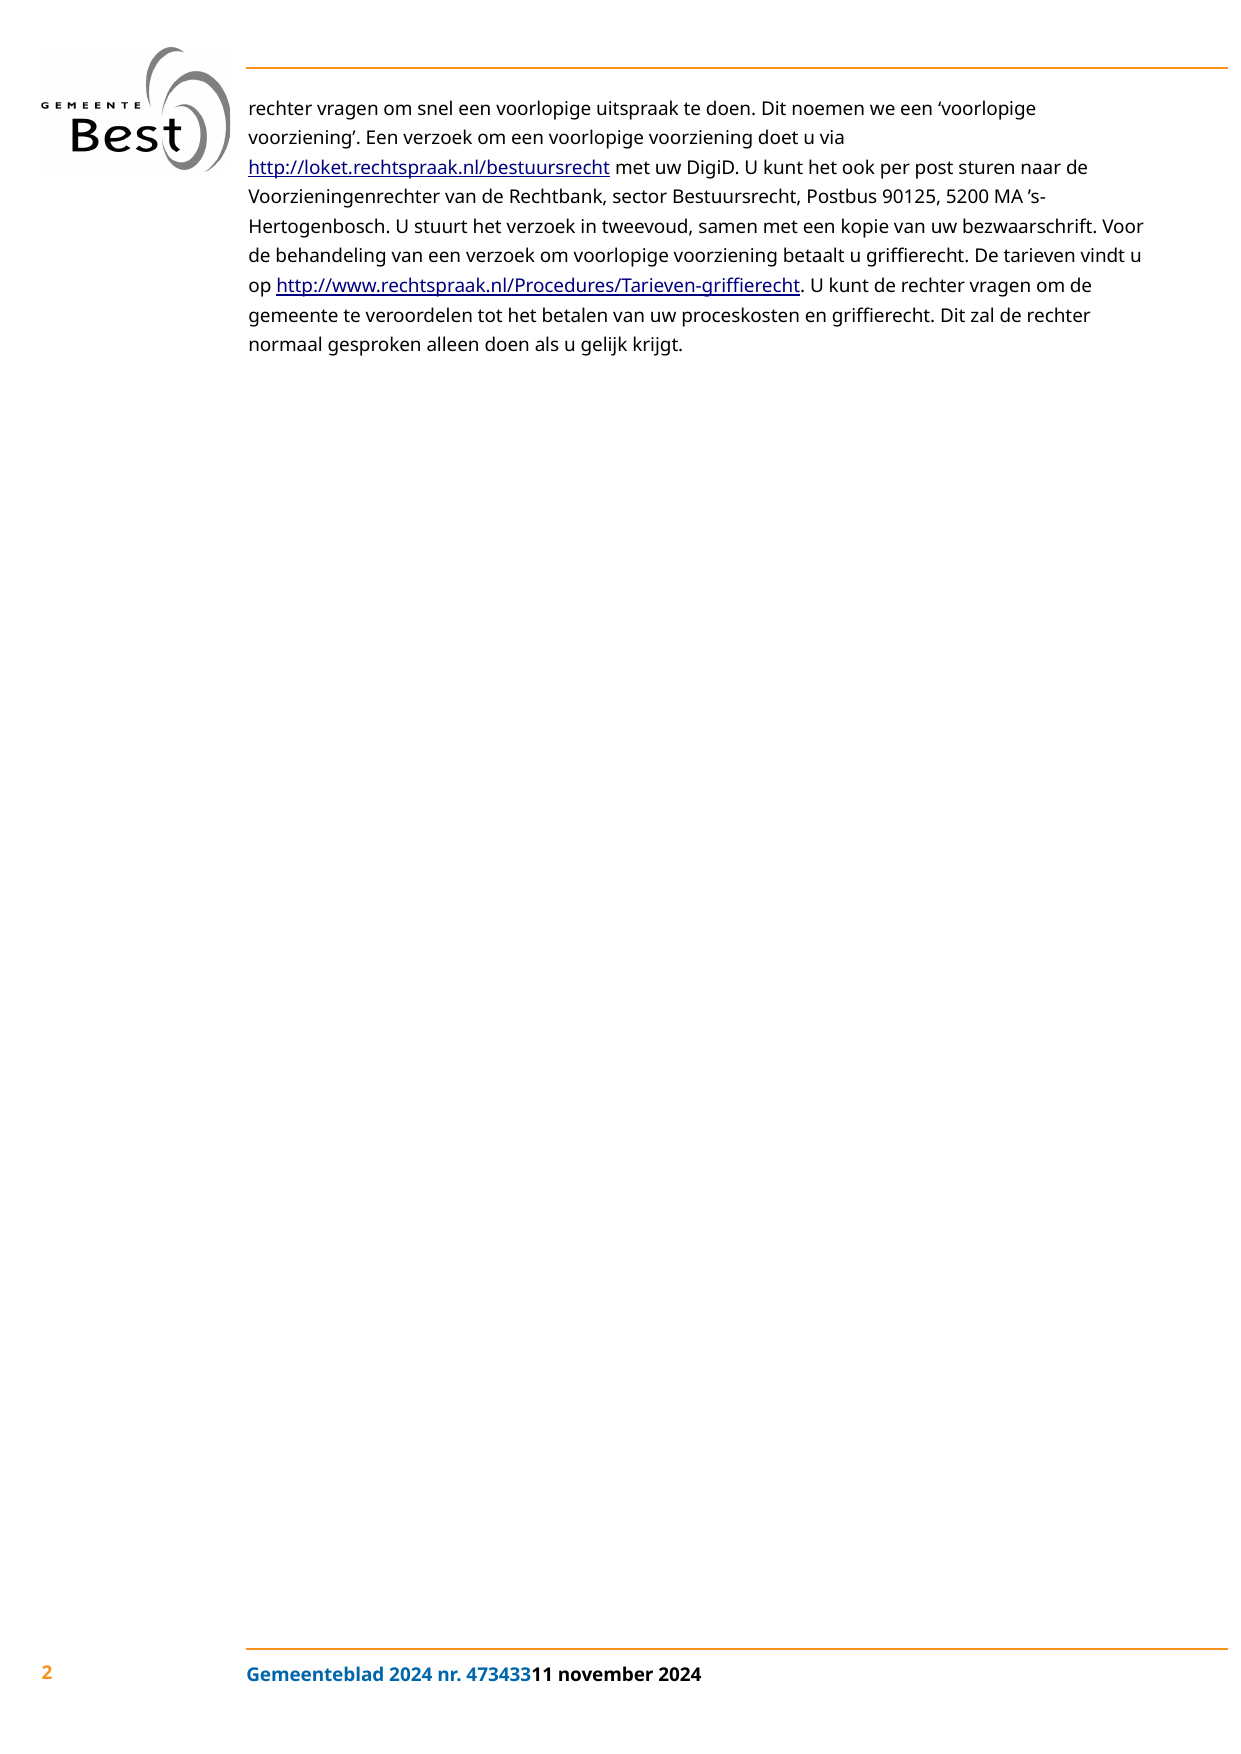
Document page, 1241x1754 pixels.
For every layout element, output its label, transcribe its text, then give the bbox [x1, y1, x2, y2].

text rechter vragen om snel een voorlopige uitspraak te doen. Dit noemen we een ‘voorlopige voorziening’. Een verzoek om een voorlopige voorziening doet u via http://loket.rechtspraak.nl/bestuursrecht met uw DigiD. U kunt het ook per post sturen naar de Voorzieningenrechter van de Rechtbank, sector Bestuursrecht, Postbus 90125, 5200 MA ’s-Hertogenbosch. U stuurt het verzoek in tweevoud, samen met een kopie van uw bezwaarschrift. Voor de behandeling van een verzoek om voorlopige voorziening betaalt u griffierecht. De tarieven vindt u op http://www.rechtspraak.nl/Procedures/Tarieven-griffierecht. U kunt de rechter vragen om de gemeente te veroordelen tot het betalen van uw proceskosten en griffierecht. Dit zal de rechter normaal gesproken alleen doen als u gelijk krijgt. [248, 95, 1152, 357]
picture [41, 47, 231, 172]
